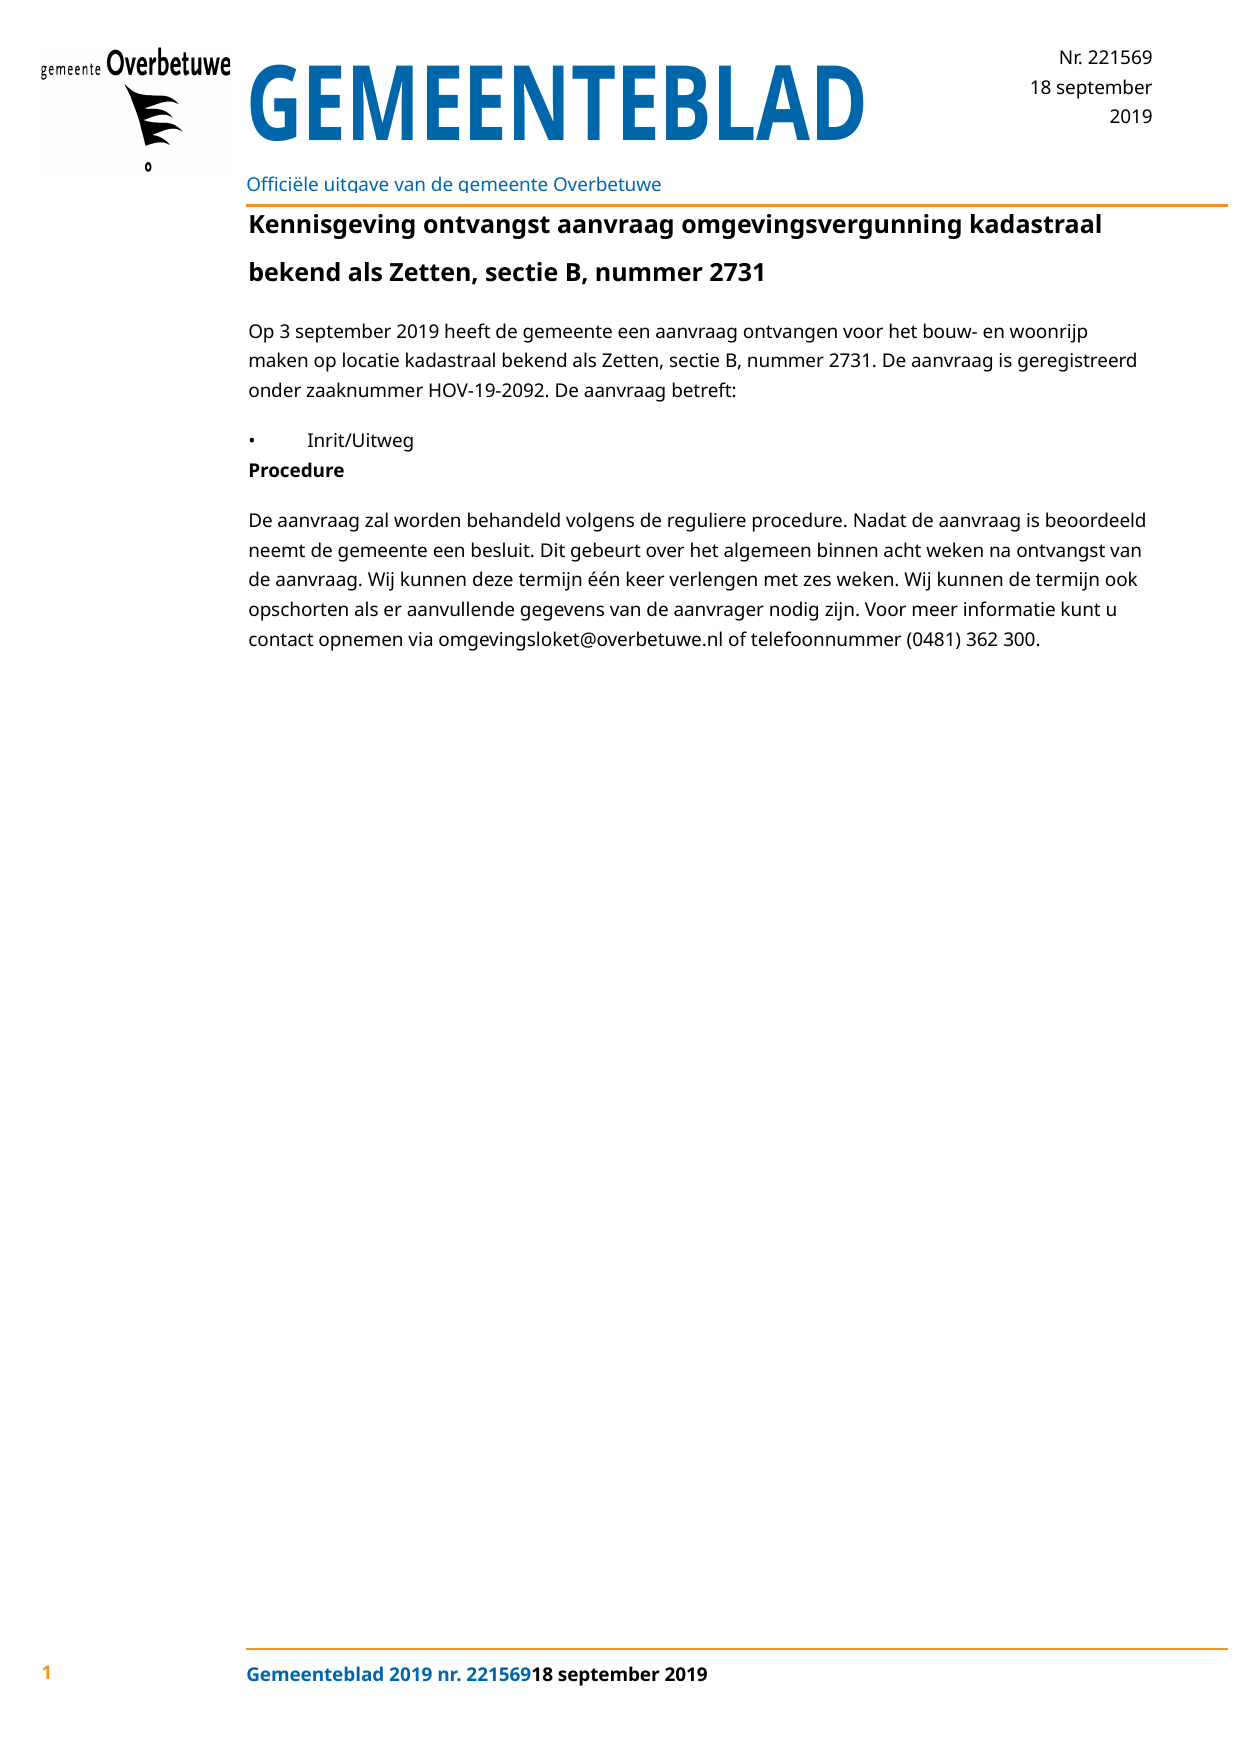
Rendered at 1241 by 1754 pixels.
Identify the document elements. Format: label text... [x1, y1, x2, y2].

list Inrit/Uitweg [248, 427, 1152, 453]
picture [41, 47, 231, 172]
text Op 3 september 2019 heeft de gemeente een aanvraag ontvangen voor het bouw- en woonrijp maken op locatie kadastraal bekend als Zetten, sectie B, nummer 2731. De aanvraag is geregistreerd onder zaaknummer HOV-19-2092. De aanvraag betreft: [248, 318, 1152, 403]
text Kennisgeving ontvangst aanvraag omgevingsvergunning kadastraal bekend als Zetten, sectie B, nummer 2731 [248, 207, 1152, 288]
text Procedure [248, 457, 1152, 483]
text De aanvraag zal worden behandeld volgens de reguliere procedure. Nadat de aanvraag is beoordeeld neemt de gemeente een besluit. Dit gebeurt over het algemeen binnen acht weken na ontvangst van de aanvraag. Wij kunnen deze termijn één keer verlengen met zes weken. Wij kunnen de termijn ook opschorten als er aanvullende gegevens van de aanvrager nodig zijn. Voor meer informatie kunt u contact opnemen via omgevingsloket@overbetuwe.nl of telefoonnummer (0481) 362 300. [248, 507, 1152, 652]
